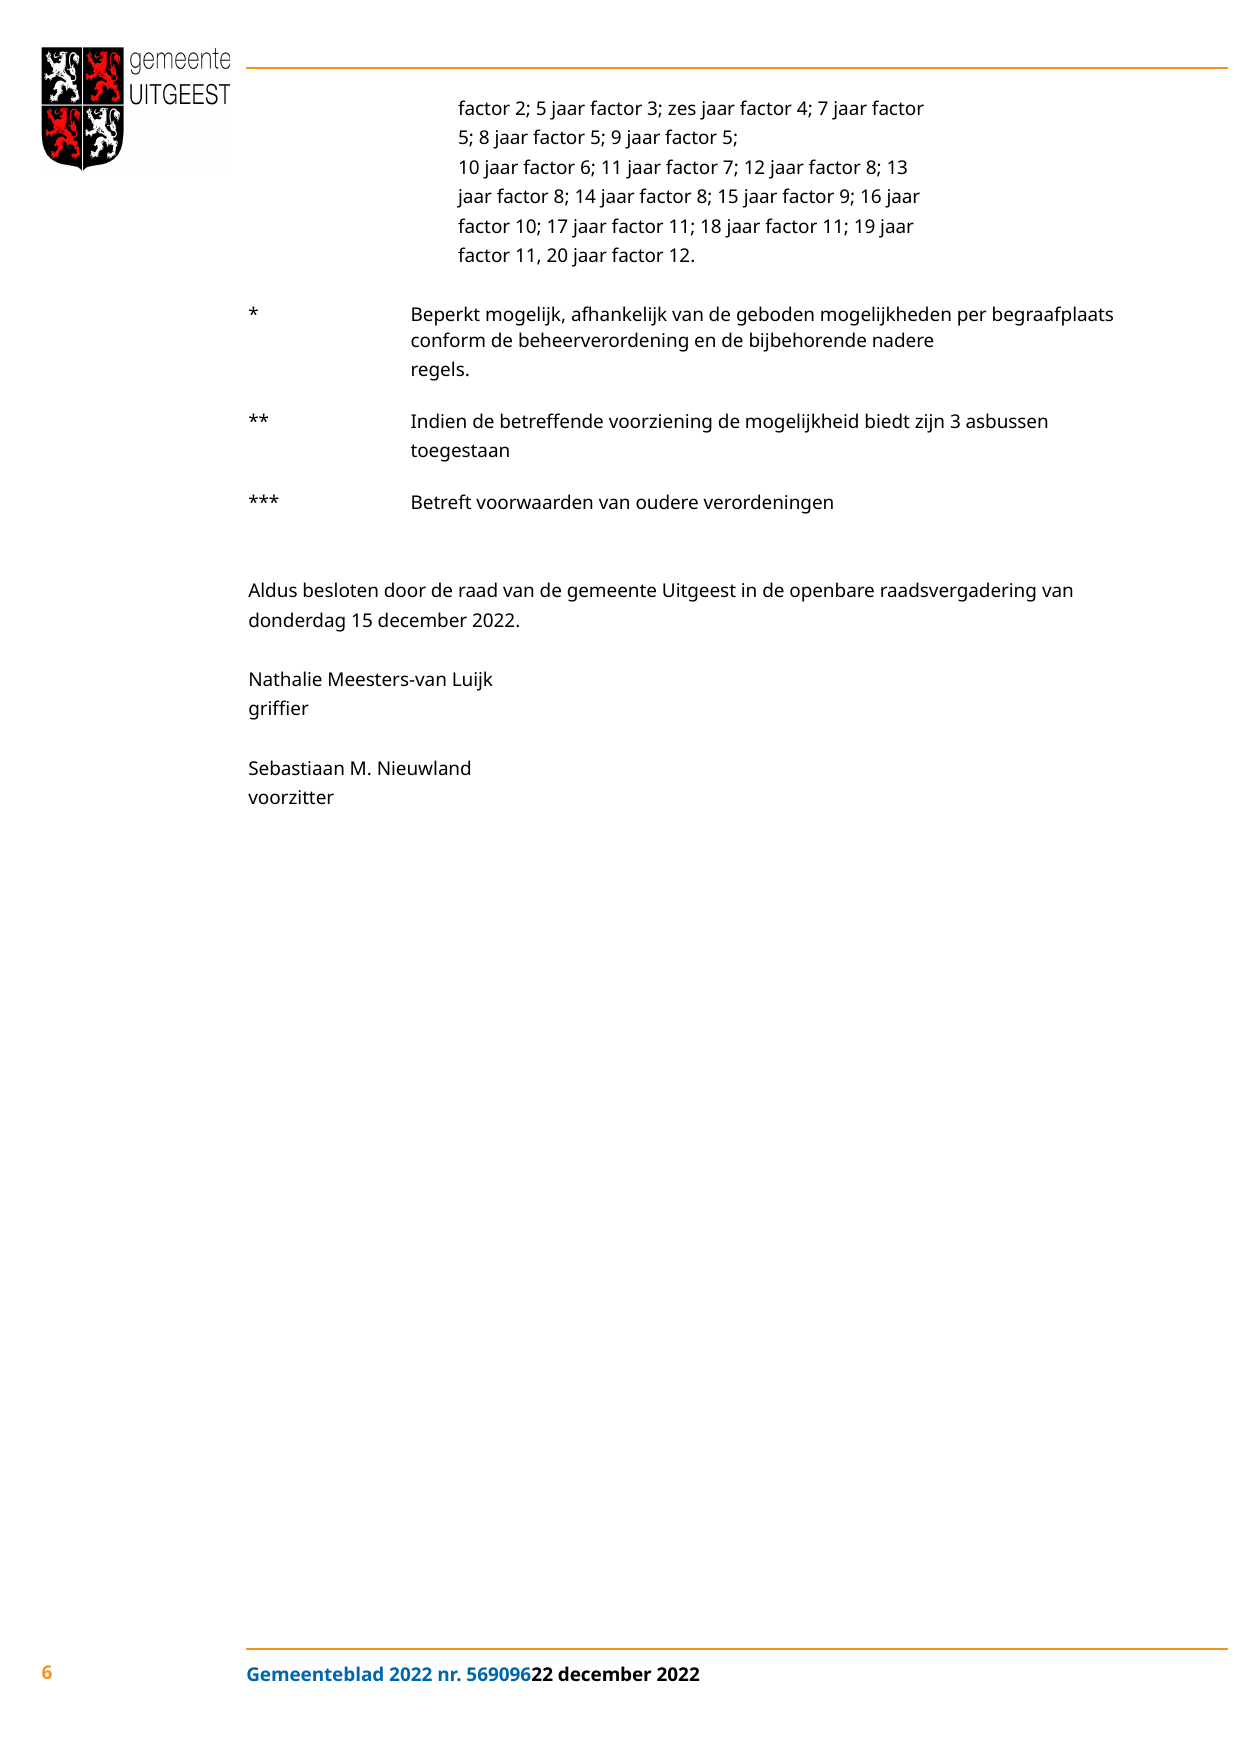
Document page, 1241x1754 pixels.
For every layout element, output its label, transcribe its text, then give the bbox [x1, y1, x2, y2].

table_cell [410, 383, 989, 408]
table_header * [248, 301, 410, 327]
table_cell [248, 95, 458, 268]
table_cell [248, 327, 410, 382]
table_cell [410, 464, 989, 489]
table_cell Indien de betreffende voorziening de mogelijkheid biedt zijn 3 asbussen toegestaan [410, 408, 1152, 463]
table_cell Betreft voorwaarden van oudere verordeningen [410, 489, 989, 515]
text voorzitter [248, 784, 1152, 810]
table_cell [989, 464, 1152, 489]
table_cell ** [248, 408, 410, 463]
text Nathalie Meesters-van Luijk [248, 666, 1152, 692]
table_cell *** [248, 489, 410, 515]
text griffier [248, 696, 1152, 721]
table_cell [248, 383, 410, 408]
table_cell [942, 95, 1152, 268]
table_cell [989, 327, 1152, 382]
table_cell [989, 383, 1152, 408]
table_cell conform de beheerverordening en de bijbehorende nadere regels. [410, 327, 989, 382]
table_cell factor 2; 5 jaar factor 3; zes jaar factor 4; 7 jaar factor 5; 8 jaar factor 5; 9 jaar factor 5; 10 jaar factor 6; 11 jaar factor 7; 12 jaar factor 8; 13 jaar factor 8; 14 jaar factor 8; 15 jaar factor 9; 16 jaar factor 10; 17 jaar factor 11; 18 jaar factor 11; 19 jaar factor 11, 20 jaar factor 12. [458, 95, 942, 268]
table_header Beperkt mogelijk, afhankelijk van de geboden mogelijkheden per begraafplaats [410, 301, 1152, 327]
text Sebastiaan M. Nieuwland [248, 755, 1152, 781]
text Aldus besloten door de raad van de gemeente Uitgeest in de openbare raadsvergadering van donderdag 15 december 2022. [248, 577, 1152, 633]
table_cell [248, 464, 410, 489]
picture [41, 47, 231, 172]
table_cell [989, 489, 1152, 515]
